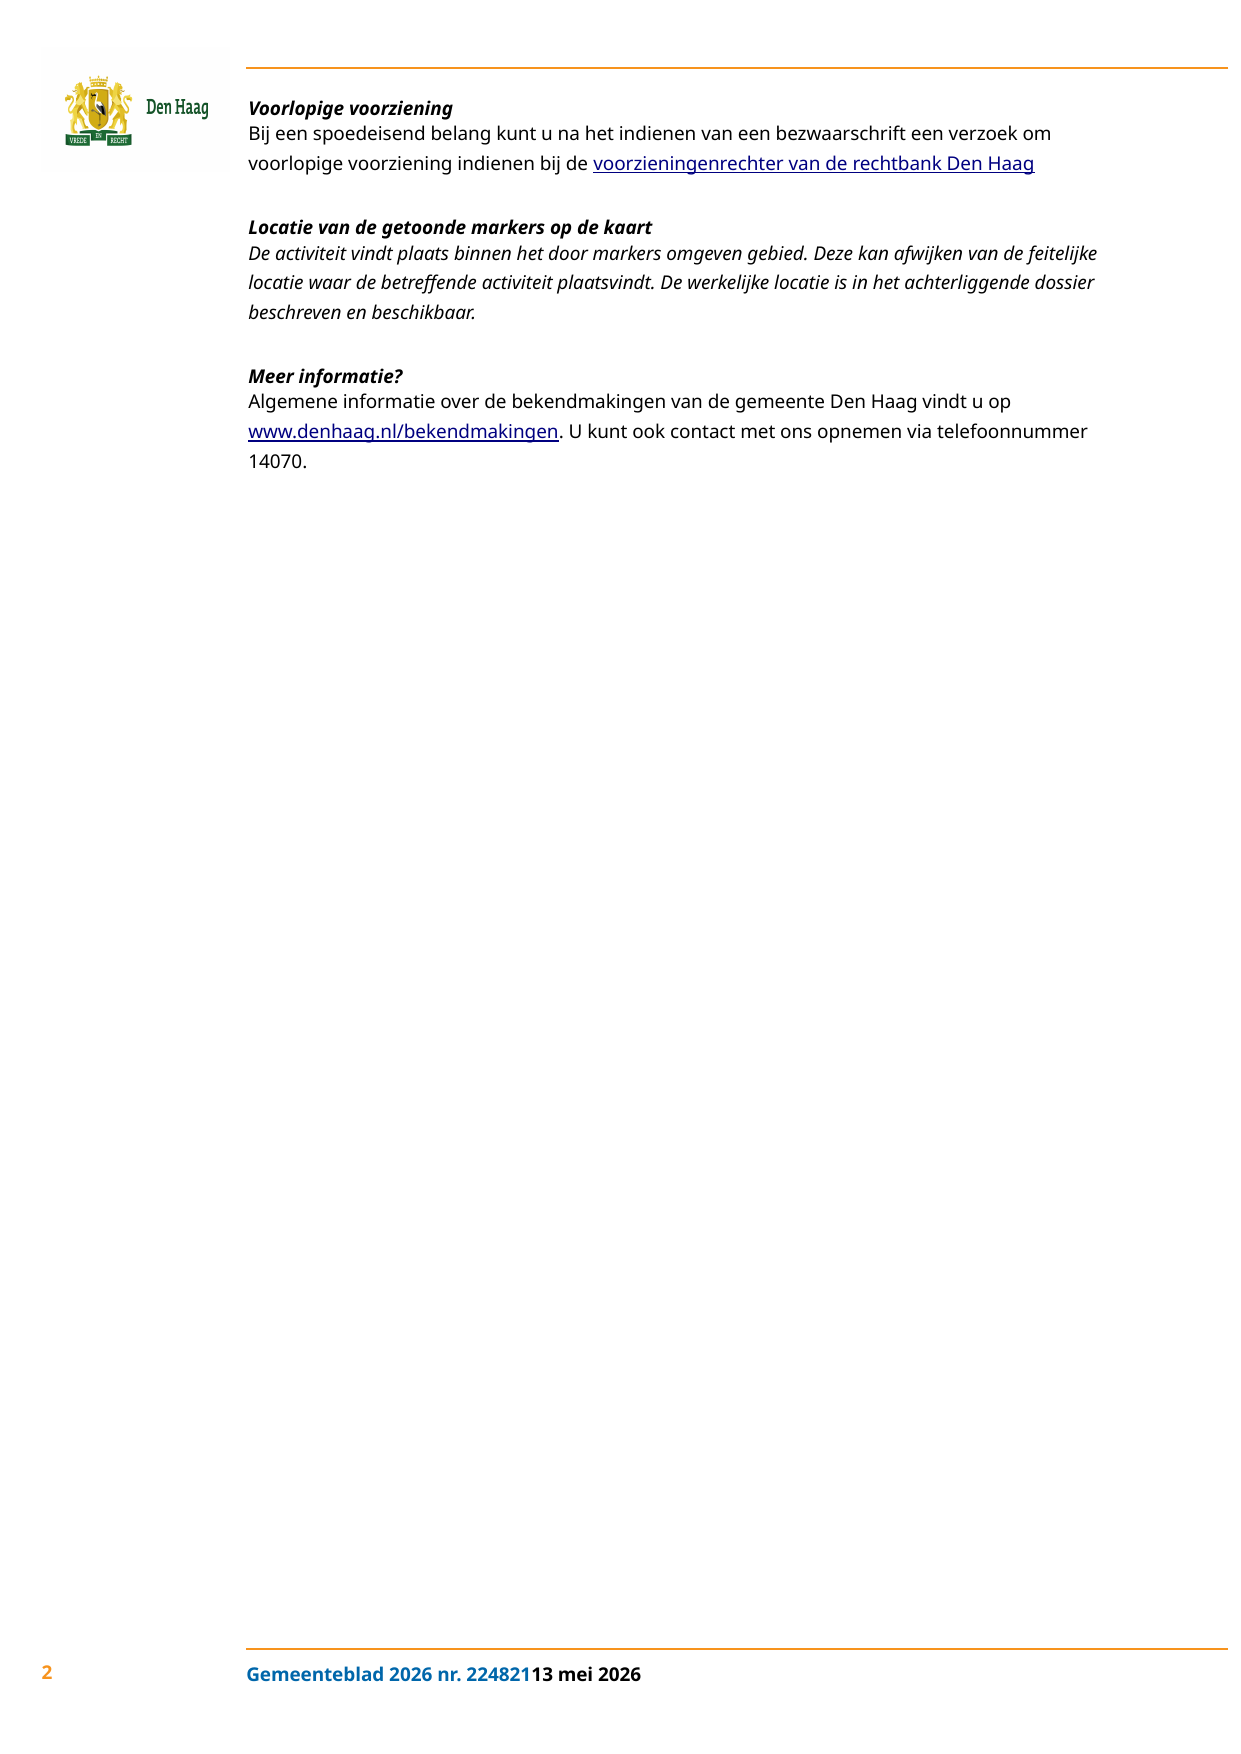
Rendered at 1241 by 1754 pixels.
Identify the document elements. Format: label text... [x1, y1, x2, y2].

text Algemene informatie over de bekendmakingen van de gemeente Den Haag vindt u op www.denhaag.nl/bekendmakingen. U kunt ook contact met ons opnemen via telefoonnummer 14070. [248, 389, 1152, 473]
text Locatie van de getoonde markers op de kaart [248, 214, 1152, 240]
text Bij een spoedeisend belang kunt u na het indienen van een bezwaarschrift een verzoek om voorlopige voorziening indienen bij de voorzieningenrechter van de rechtbank Den Haag [248, 121, 1152, 176]
picture [41, 47, 231, 172]
text Meer informatie? [248, 363, 1152, 389]
text De activiteit vindt plaats binnen het door markers omgeven gebied. Deze kan afwijken van de feitelijke locatie waar de betreffende activiteit plaatsvindt. De werkelijke locatie is in het achterliggende dossier beschreven en beschikbaar. [248, 240, 1152, 325]
text Voorlopige voorziening [248, 95, 1152, 121]
